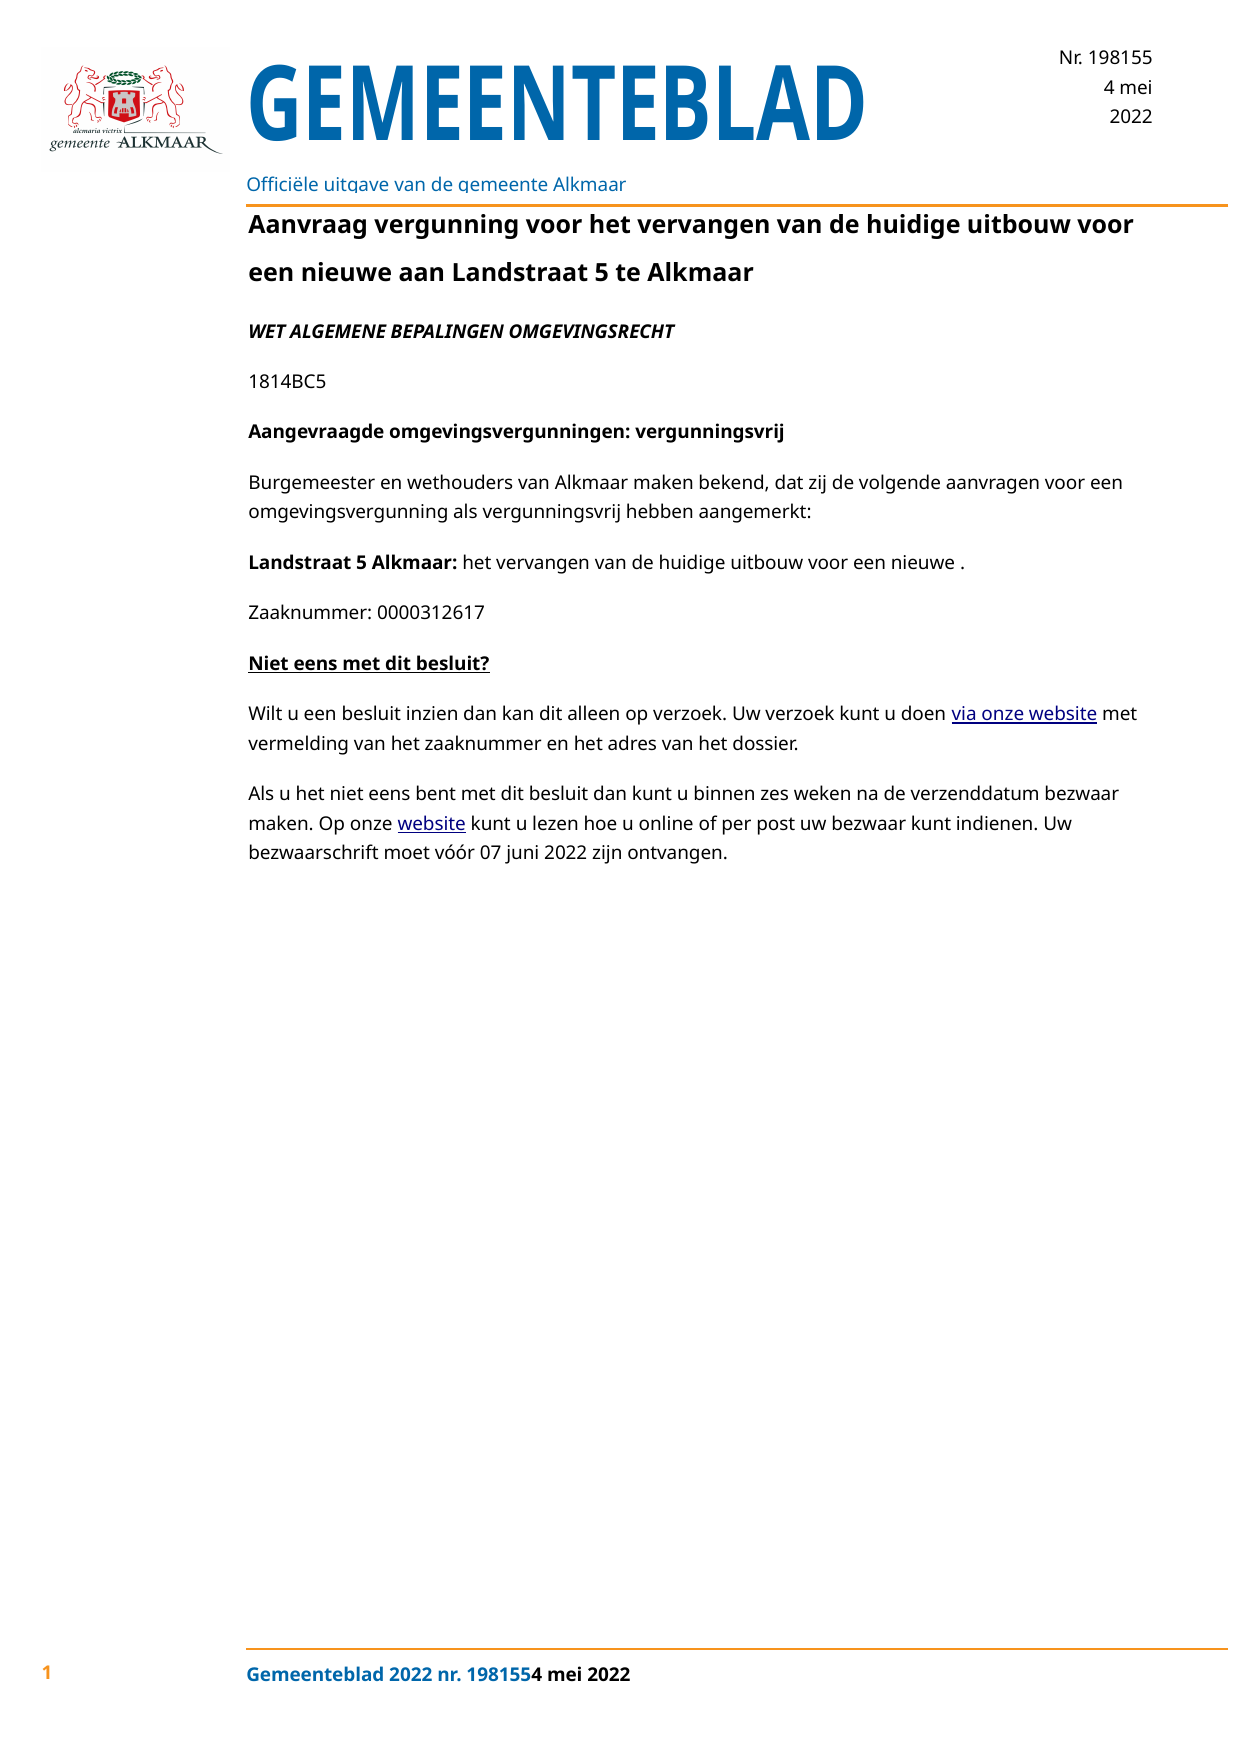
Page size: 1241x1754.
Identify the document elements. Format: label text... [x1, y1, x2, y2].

text 1814BC5 [248, 368, 1152, 394]
text Burgemeester en wethouders van Alkmaar maken bekend, dat zij de volgende aanvragen voor een omgevingsvergunning als vergunningsvrij hebben aangemerkt: [248, 469, 1152, 524]
text Niet eens met dit besluit? [248, 650, 1152, 676]
text Wilt u een besluit inzien dan kan dit alleen op verzoek. Uw verzoek kunt u doen via onze website met vermelding van het zaaknummer en het adres van het dossier. [248, 700, 1152, 756]
text Landstraat 5 Alkmaar: het vervangen van de huidige uitbouw voor een nieuwe . [248, 549, 1152, 575]
text Zaaknummer: 0000312617 [248, 599, 1152, 625]
text Aanvraag vergunning voor het vervangen van de huidige uitbouw voor een nieuwe aan Landstraat 5 te Alkmaar [248, 207, 1152, 288]
text Aangevraagde omgevingsvergunningen: vergunningsvrij [248, 419, 1152, 444]
text Als u het niet eens bent met dit besluit dan kunt u binnen zes weken na de verzenddatum bezwaar maken. Op onze website kunt u lezen hoe u online of per post uw bezwaar kunt indienen. Uw bezwaarschrift moet vóór 07 juni 2022 zijn ontvangen. [248, 780, 1152, 865]
text WET ALGEMENE BEPALINGEN OMGEVINGSRECHT [248, 318, 1152, 344]
picture [41, 47, 231, 172]
